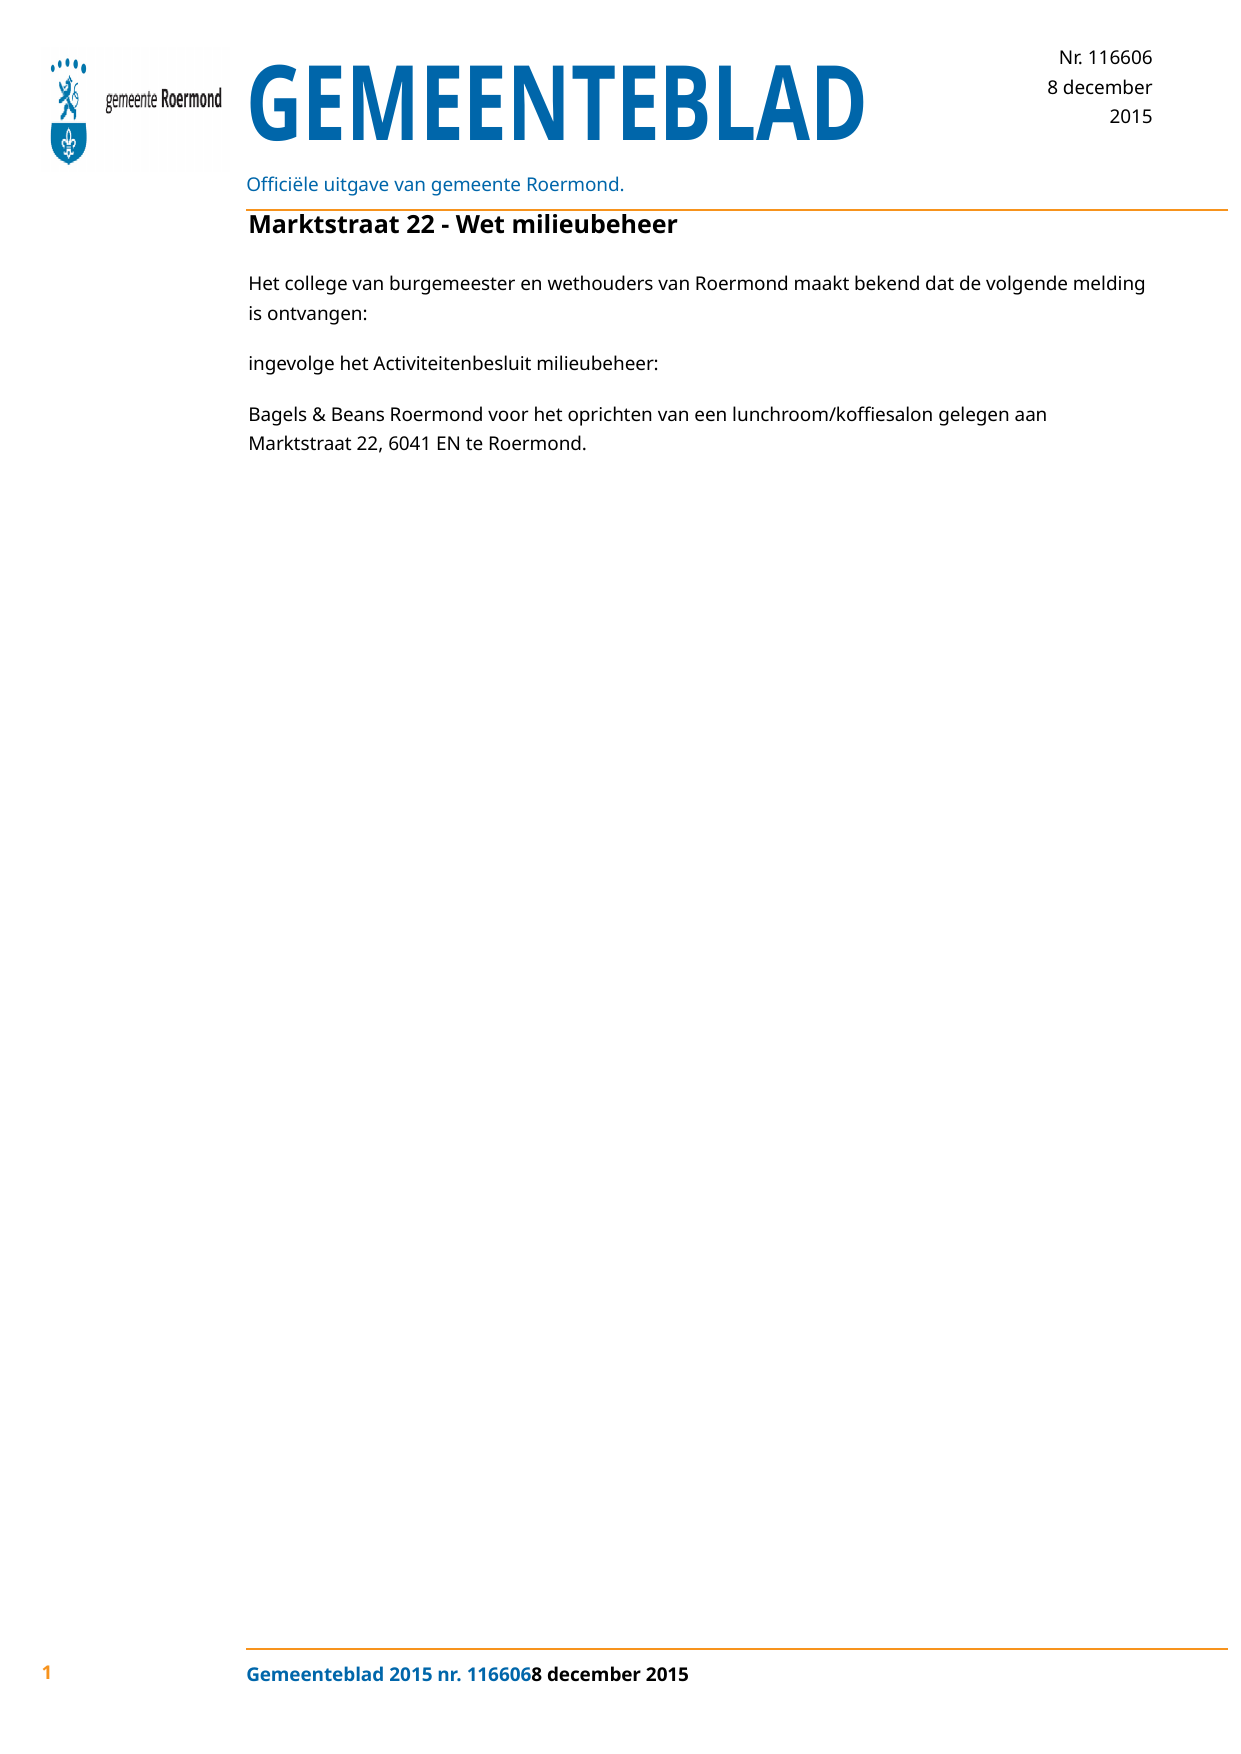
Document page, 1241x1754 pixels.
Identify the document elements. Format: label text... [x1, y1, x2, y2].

text Bagels & Beans Roermond voor het oprichten van een lunchroom/koffiesalon gelegen aan Marktstraat 22, 6041 EN te Roermond. [248, 401, 1152, 456]
text Marktstraat 22 - Wet milieubeheer [248, 211, 1152, 241]
picture [41, 47, 231, 172]
text Het college van burgemeester en wethouders van Roermond maakt bekend dat de volgende melding is ontvangen: [248, 270, 1152, 326]
text ingevolge het Activiteitenbesluit milieubeheer: [248, 350, 1152, 376]
